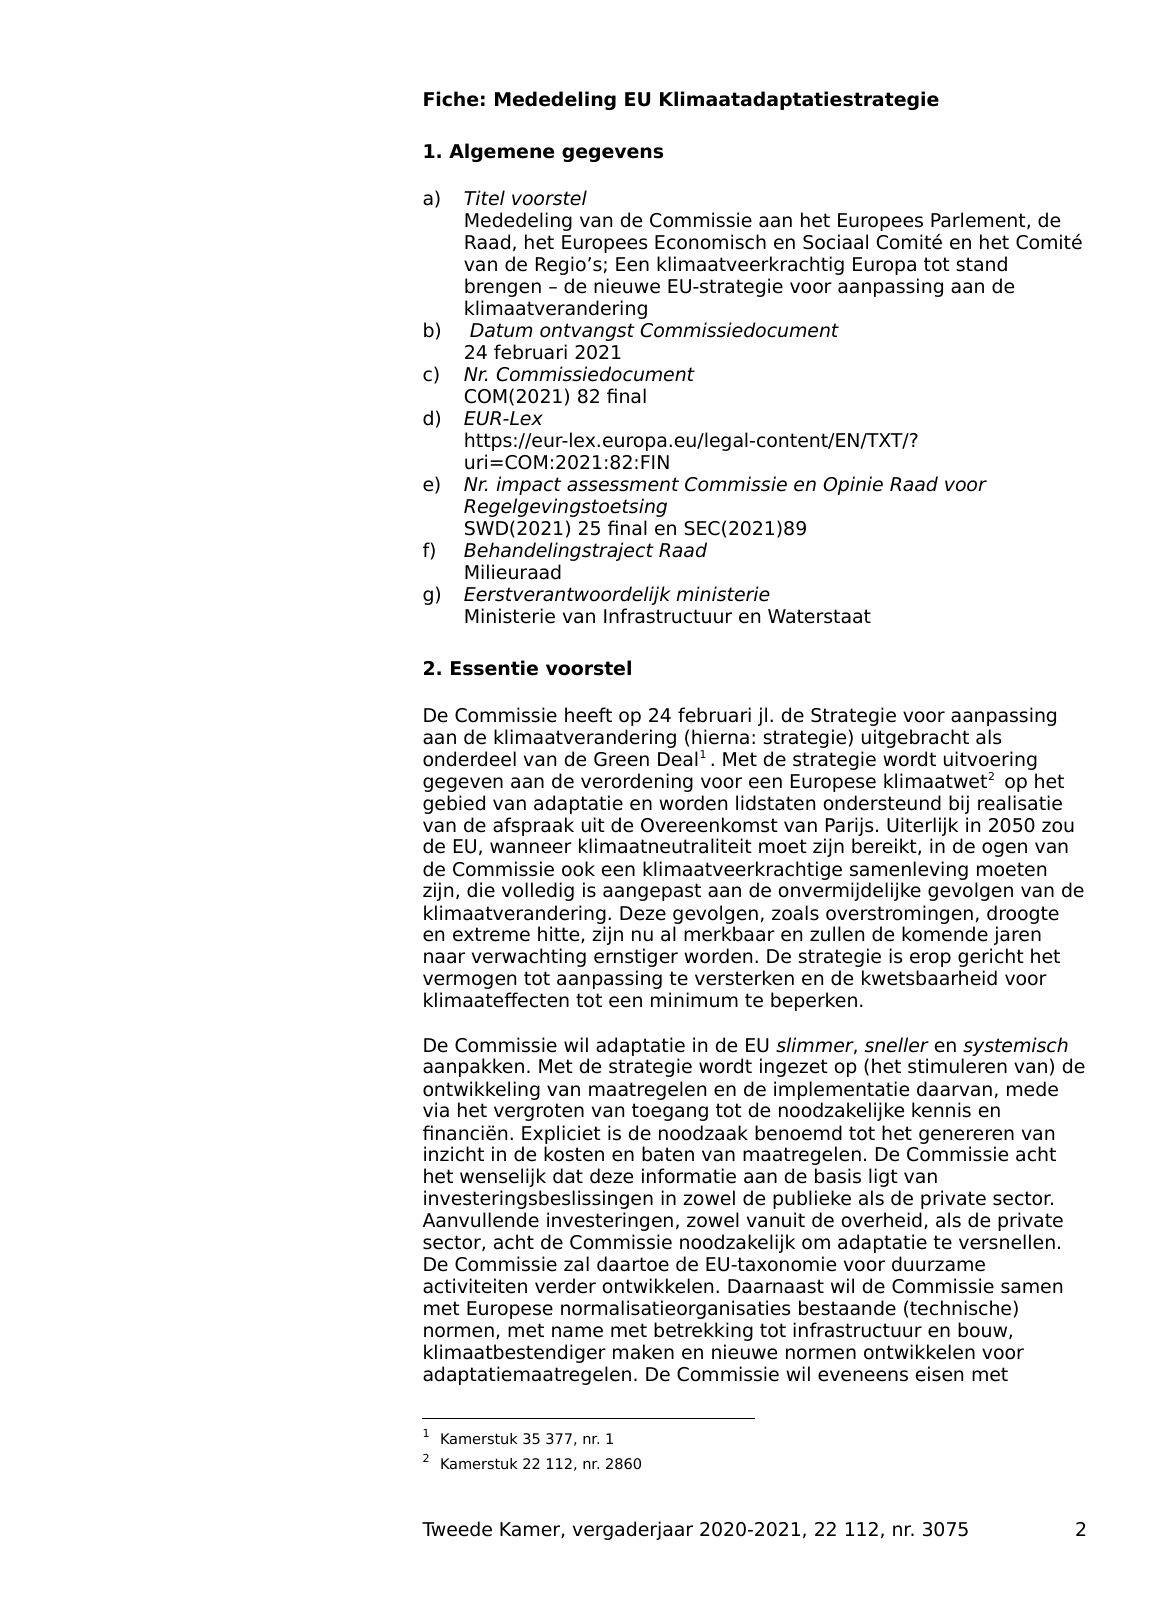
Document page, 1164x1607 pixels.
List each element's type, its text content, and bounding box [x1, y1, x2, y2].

text 24 februari 2021 [464, 342, 1087, 364]
text Kamerstuk 22 112, nr. 2860 [422, 1452, 1087, 1474]
text c) Nr. Commissiedocument [422, 364, 1087, 386]
subtitle 1. Algemene gegevens [422, 141, 1087, 163]
text Milieuraad [464, 562, 1087, 584]
text b) Datum ontvangst Commissiedocument [422, 320, 1087, 342]
text De Commissie wil adaptatie in de EU slimmer, sneller en systemisch aanpakken. Met de strategie wordt ingezet op (het stimuleren van) de ontwikkeling van maatregelen en de implementatie daarvan, mede via het vergroten van toegang tot de noodzakelijke kennis en financiën. Expliciet is de noodzaak benoemd tot het genereren van inzicht in de kosten en baten van maatregelen. De Commissie acht het wenselijk dat deze informatie aan de basis ligt van investeringsbeslissingen in zowel de publieke als de private sector. Aanvullende investeringen, zowel vanuit de overheid, als de private sector, acht de Commissie noodzakelijk om adaptatie te versnellen. De Commissie zal daartoe de EU-taxonomie voor duurzame activiteiten verder ontwikkelen. Daarnaast wil de Commissie samen met Europese normalisatieorganisaties bestaande (technische) normen, met name met betrekking tot infrastructuur en bouw, klimaatbestendiger maken en nieuwe normen ontwikkelen voor adaptatiemaatregelen. De Commissie wil eveneens eisen met [422, 1034, 1087, 1386]
text De Commissie heeft op 24 februari jl. de Strategie voor aanpassing aan de klimaatverandering (hierna: strategie) uitgebracht als onderdeel van de Green Deal. Met de strategie wordt uitvoering gegeven aan de verordening voor een Europese klimaatwet op het gebied van adaptatie en worden lidstaten ondersteund bij realisatie van de afspraak uit de Overeenkomst van Parijs. Uiterlijk in 2050 zou de EU, wanneer klimaatneutraliteit moet zijn bereikt, in de ogen van de Commissie ook een klimaatveerkrachtige samenleving moeten zijn, die volledig is aangepast aan de onvermijdelijke gevolgen van de klimaatverandering. Deze gevolgen, zoals overstromingen, droogte en extreme hitte, zijn nu al merkbaar en zullen de komende jaren naar verwachting ernstiger worden. De strategie is erop gericht het vermogen tot aanpassing te versterken en de kwetsbaarheid voor klimaateffecten tot een minimum te beperken. [422, 704, 1087, 1012]
text g) Eerstverantwoordelijk ministerie [422, 584, 1087, 606]
text Mededeling van de Commissie aan het Europees Parlement, de Raad, het Europees Economisch en Sociaal Comité en het Comité van de Regio’s; Een klimaatveerkrachtig Europa tot stand brengen – de nieuwe EU-strategie voor aanpassing aan de klimaatverandering [464, 210, 1087, 320]
text SWD(2021) 25 final en SEC(2021)89 [464, 518, 1087, 540]
subtitle Fiche: Mededeling EU Klimaatadaptatiestrategie [422, 89, 1087, 111]
text d) EUR-Lex [422, 408, 1087, 430]
text a) Titel voorstel [422, 188, 1087, 210]
text COM(2021) 82 final [464, 386, 1087, 408]
text f) Behandelingstraject Raad [422, 540, 1087, 562]
text https://eur-lex.europa.eu/legal-content/EN/TXT/?uri=COM:2021:82:FIN [464, 430, 1087, 474]
text Ministerie van Infrastructuur en Waterstaat [464, 606, 1087, 628]
subtitle 2. Essentie voorstel [422, 658, 1087, 679]
text e) Nr. impact assessment Commissie en Opinie Raad voor Regelgevingstoetsing [422, 474, 1087, 518]
text Kamerstuk 35 377, nr. 1 [422, 1427, 1087, 1449]
